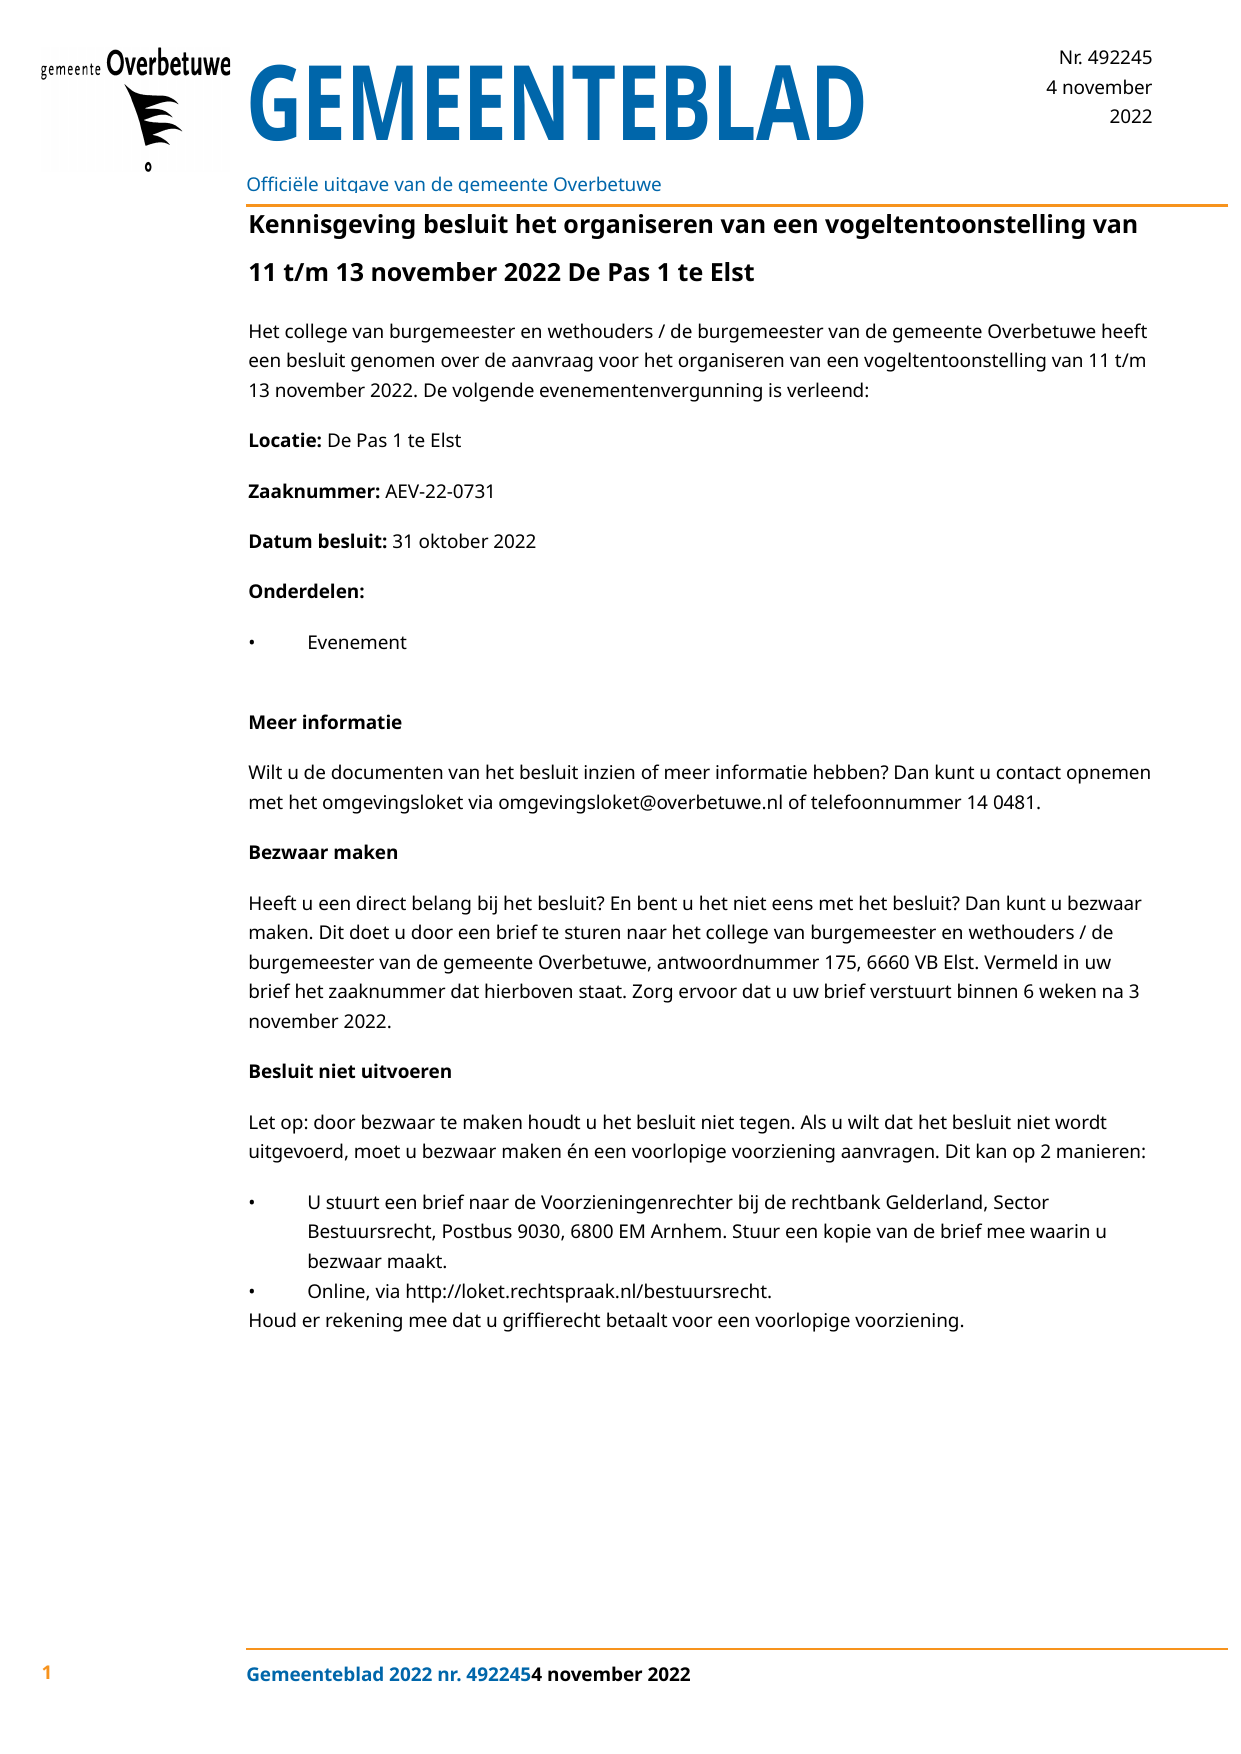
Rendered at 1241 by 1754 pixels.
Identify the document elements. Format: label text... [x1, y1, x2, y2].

text Heeft u een direct belang bij het besluit? En bent u het niet eens met het besluit? Dan kunt u bezwaar maken. Dit doet u door een brief te sturen naar het college van burgemeester en wethouders / de burgemeester van de gemeente Overbetuwe, antwoordnummer 175, 6660 VB Elst. Vermeld in uw brief het zaaknummer dat hierboven staat. Zorg ervoor dat u uw brief verstuurt binnen 6 weken na 3 november 2022. [248, 890, 1152, 1034]
text Meer informatie [248, 709, 1152, 735]
text Zaaknummer: AEV-22-0731 [248, 478, 1152, 504]
text Het college van burgemeester en wethouders / de burgemeester van de gemeente Overbetuwe heeft een besluit genomen over de aanvraag voor het organiseren van een vogeltentoonstelling van 11 t/m 13 november 2022. De volgende evenementenvergunning is verleend: [248, 318, 1152, 403]
text Wilt u de documenten van het besluit inzien of meer informatie hebben? Dan kunt u contact opnemen met het omgevingsloket via omgevingsloket@overbetuwe.nl of telefoonnummer 14 0481. [248, 759, 1152, 815]
text Bezwaar maken [248, 839, 1152, 865]
text Let op: door bezwaar te maken houdt u het besluit niet tegen. Als u wilt dat het besluit niet wordt uitgevoerd, moet u bezwaar maken én een voorlopige voorziening aanvragen. Dit kan op 2 manieren: [248, 1109, 1152, 1164]
list U stuurt een brief naar de Voorzieningenrechter bij de rechtbank Gelderland, Sector Bestuursrecht, Postbus 9030, 6800 EM Arnhem. Stuur een kopie van de brief mee waarin u bezwaar maakt. [248, 1189, 1152, 1274]
text Locatie: De Pas 1 te Elst [248, 427, 1152, 453]
text Onderdelen: [248, 579, 1152, 604]
text Houd er rekening mee dat u griffierecht betaalt voor een voorlopige voorziening. [248, 1307, 1152, 1333]
list Online, via http://loket.rechtspraak.nl/bestuursrecht. [248, 1278, 1152, 1304]
list Evenement [248, 629, 1152, 655]
text Besluit niet uitvoeren [248, 1059, 1152, 1084]
picture [41, 47, 231, 172]
text Kennisgeving besluit het organiseren van een vogeltentoonstelling van 11 t/m 13 november 2022 De Pas 1 te Elst [248, 207, 1152, 288]
text Datum besluit: 31 oktober 2022 [248, 528, 1152, 554]
